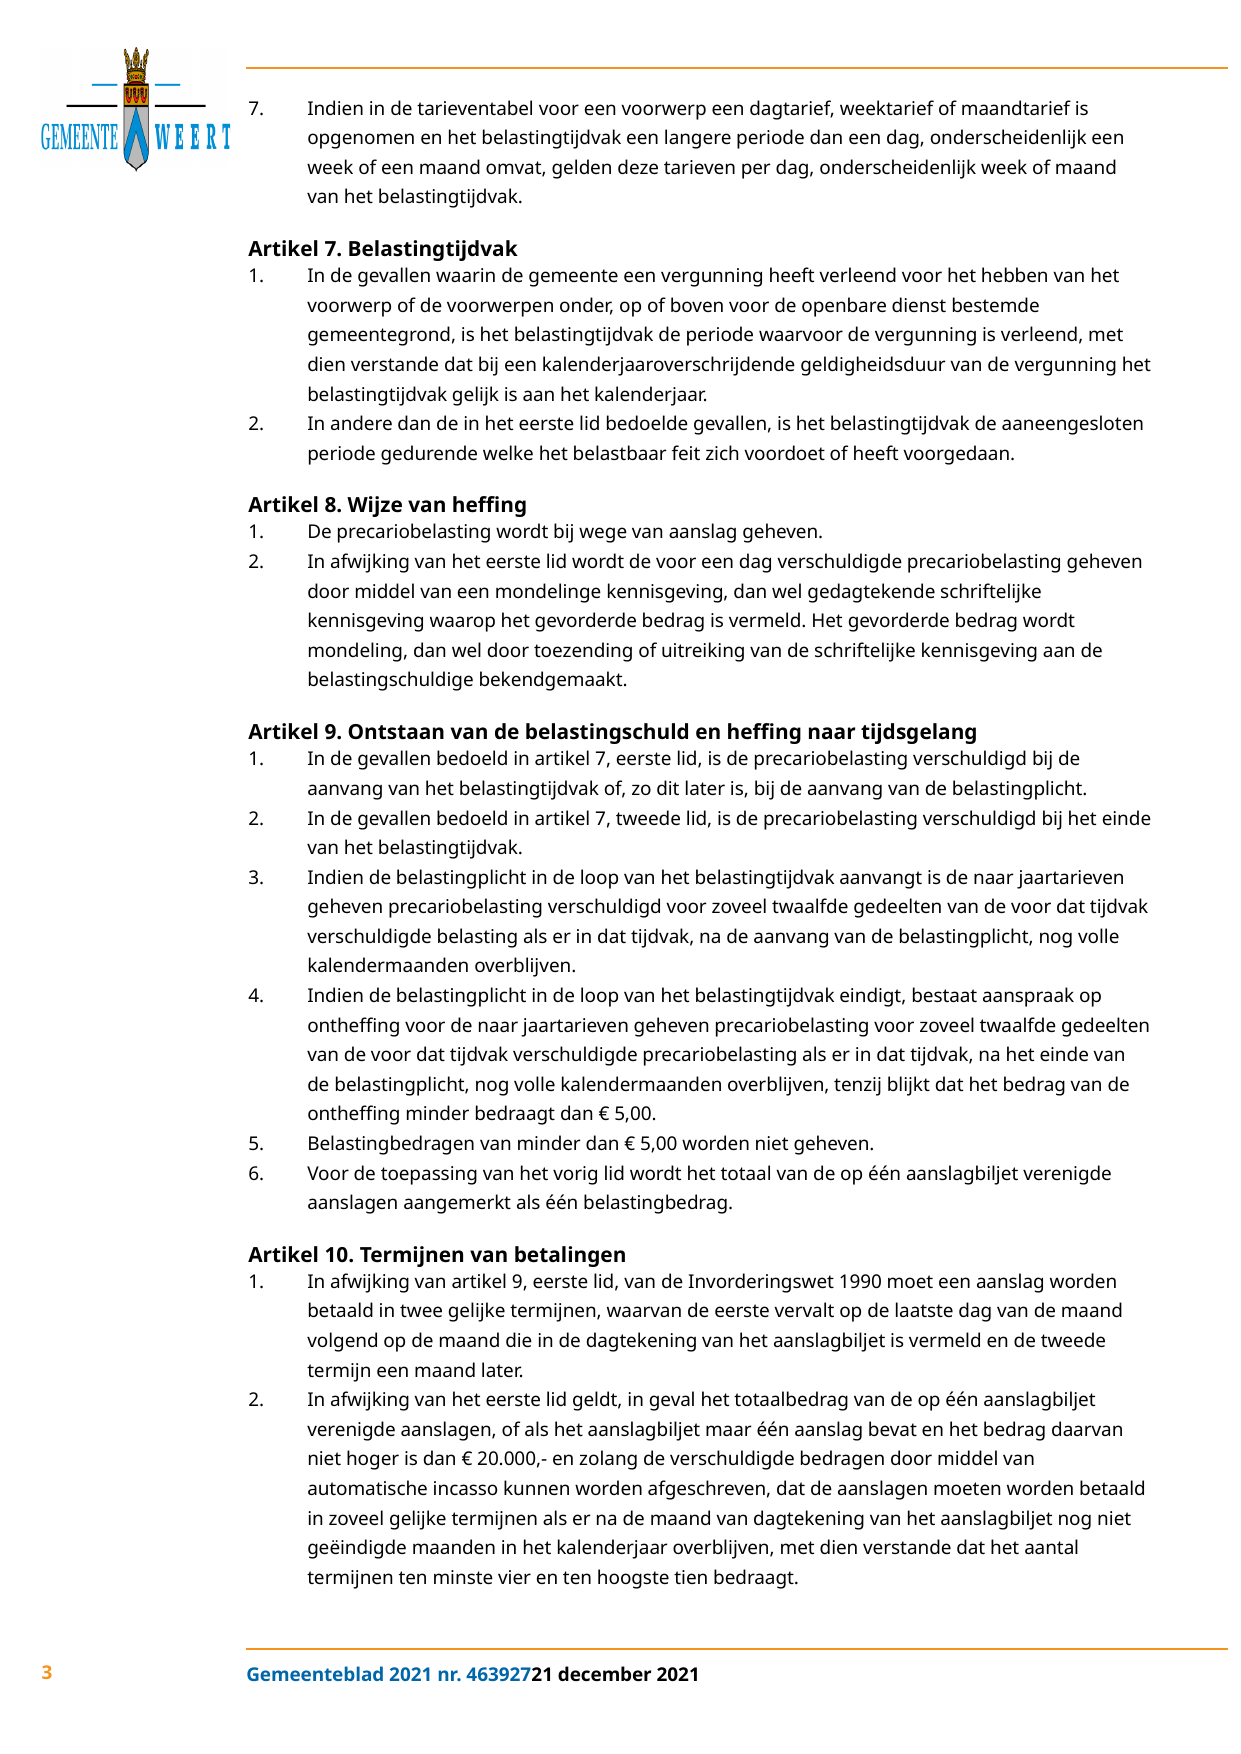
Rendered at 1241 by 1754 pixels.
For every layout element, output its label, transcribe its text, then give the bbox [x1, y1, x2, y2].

list Indien in de tarieventabel voor een voorwerp een dagtarief, weektarief of maandtarief is opgenomen en het belastingtijdvak een langere periode dan een dag, onderscheidenlijk een week of een maand omvat, gelden deze tarieven per dag, onderscheidenlijk week of maand van het belastingtijdvak. [248, 95, 1152, 209]
text Artikel 9. Ontstaan van de belastingschuld en heffing naar tijdsgelang [248, 717, 1152, 746]
list Indien de belastingplicht in de loop van het belastingtijdvak eindigt, bestaat aanspraak op ontheffing voor de naar jaartarieven geheven precariobelasting voor zoveel twaalfde gedeelten van de voor dat tijdvak verschuldigde precariobelasting als er in dat tijdvak, na het einde van de belastingplicht, nog volle kalendermaanden overblijven, tenzij blijkt dat het bedrag van de ontheffing minder bedraagt dan € 5,00. [248, 982, 1152, 1126]
list In de gevallen waarin de gemeente een vergunning heeft verleend voor het hebben van het voorwerp of de voorwerpen onder, op of boven voor de openbare dienst bestemde gemeentegrond, is het belastingtijdvak de periode waarvoor de vergunning is verleend, met dien verstande dat bij een kalenderjaaroverschrijdende geldigheidsduur van de vergunning het belastingtijdvak gelijk is aan het kalenderjaar. [248, 262, 1152, 406]
list In afwijking van het eerste lid geldt, in geval het totaalbedrag van de op één aanslagbiljet verenigde aanslagen, of als het aanslagbiljet maar één aanslag bevat en het bedrag daarvan niet hoger is dan € 20.000,- en zolang de verschuldigde bedragen door middel van automatische incasso kunnen worden afgeschreven, dat de aanslagen moeten worden betaald in zoveel gelijke termijnen als er na de maand van dagtekening van het aanslagbiljet nog niet geëindigde maanden in het kalenderjaar overblijven, met dien verstande dat het aantal termijnen ten minste vier en ten hoogste tien bedraagt. [248, 1386, 1152, 1590]
list De precariobelasting wordt bij wege van aanslag geheven. [248, 519, 1152, 544]
list Voor de toepassing van het vorig lid wordt het totaal van de op één aanslagbiljet verenigde aanslagen aangemerkt als één belastingbedrag. [248, 1160, 1152, 1215]
picture [41, 47, 231, 172]
list In afwijking van artikel 9, eerste lid, van de Invorderingswet 1990 moet een aanslag worden betaald in twee gelijke termijnen, waarvan de eerste vervalt op de laatste dag van de maand volgend op de maand die in de dagtekening van het aanslagbiljet is vermeld en de tweede termijn een maand later. [248, 1268, 1152, 1383]
list Indien de belastingplicht in de loop van het belastingtijdvak aanvangt is de naar jaartarieven geheven precariobelasting verschuldigd voor zoveel twaalfde gedeelten van de voor dat tijdvak verschuldigde belasting als er in dat tijdvak, na de aanvang van de belastingplicht, nog volle kalendermaanden overblijven. [248, 864, 1152, 978]
text Artikel 10. Termijnen van betalingen [248, 1240, 1152, 1268]
list In de gevallen bedoeld in artikel 7, eerste lid, is de precariobelasting verschuldigd bij de aanvang van het belastingtijdvak of, zo dit later is, bij de aanvang van de belastingplicht. [248, 746, 1152, 801]
list In afwijking van het eerste lid wordt de voor een dag verschuldigde precariobelasting geheven door middel van een mondelinge kennisgeving, dan wel gedagtekende schriftelijke kennisgeving waarop het gevorderde bedrag is vermeld. Het gevorderde bedrag wordt mondeling, dan wel door toezending of uitreiking van de schriftelijke kennisgeving aan de belastingschuldige bekendgemaakt. [248, 548, 1152, 692]
list In de gevallen bedoeld in artikel 7, tweede lid, is de precariobelasting verschuldigd bij het einde van het belastingtijdvak. [248, 805, 1152, 860]
list Belastingbedragen van minder dan € 5,00 worden niet geheven. [248, 1130, 1152, 1156]
list In andere dan de in het eerste lid bedoelde gevallen, is het belastingtijdvak de aaneengesloten periode gedurende welke het belastbaar feit zich voordoet of heeft voorgedaan. [248, 410, 1152, 466]
text Artikel 7. Belastingtijdvak [248, 234, 1152, 262]
text Artikel 8. Wijze van heffing [248, 490, 1152, 519]
